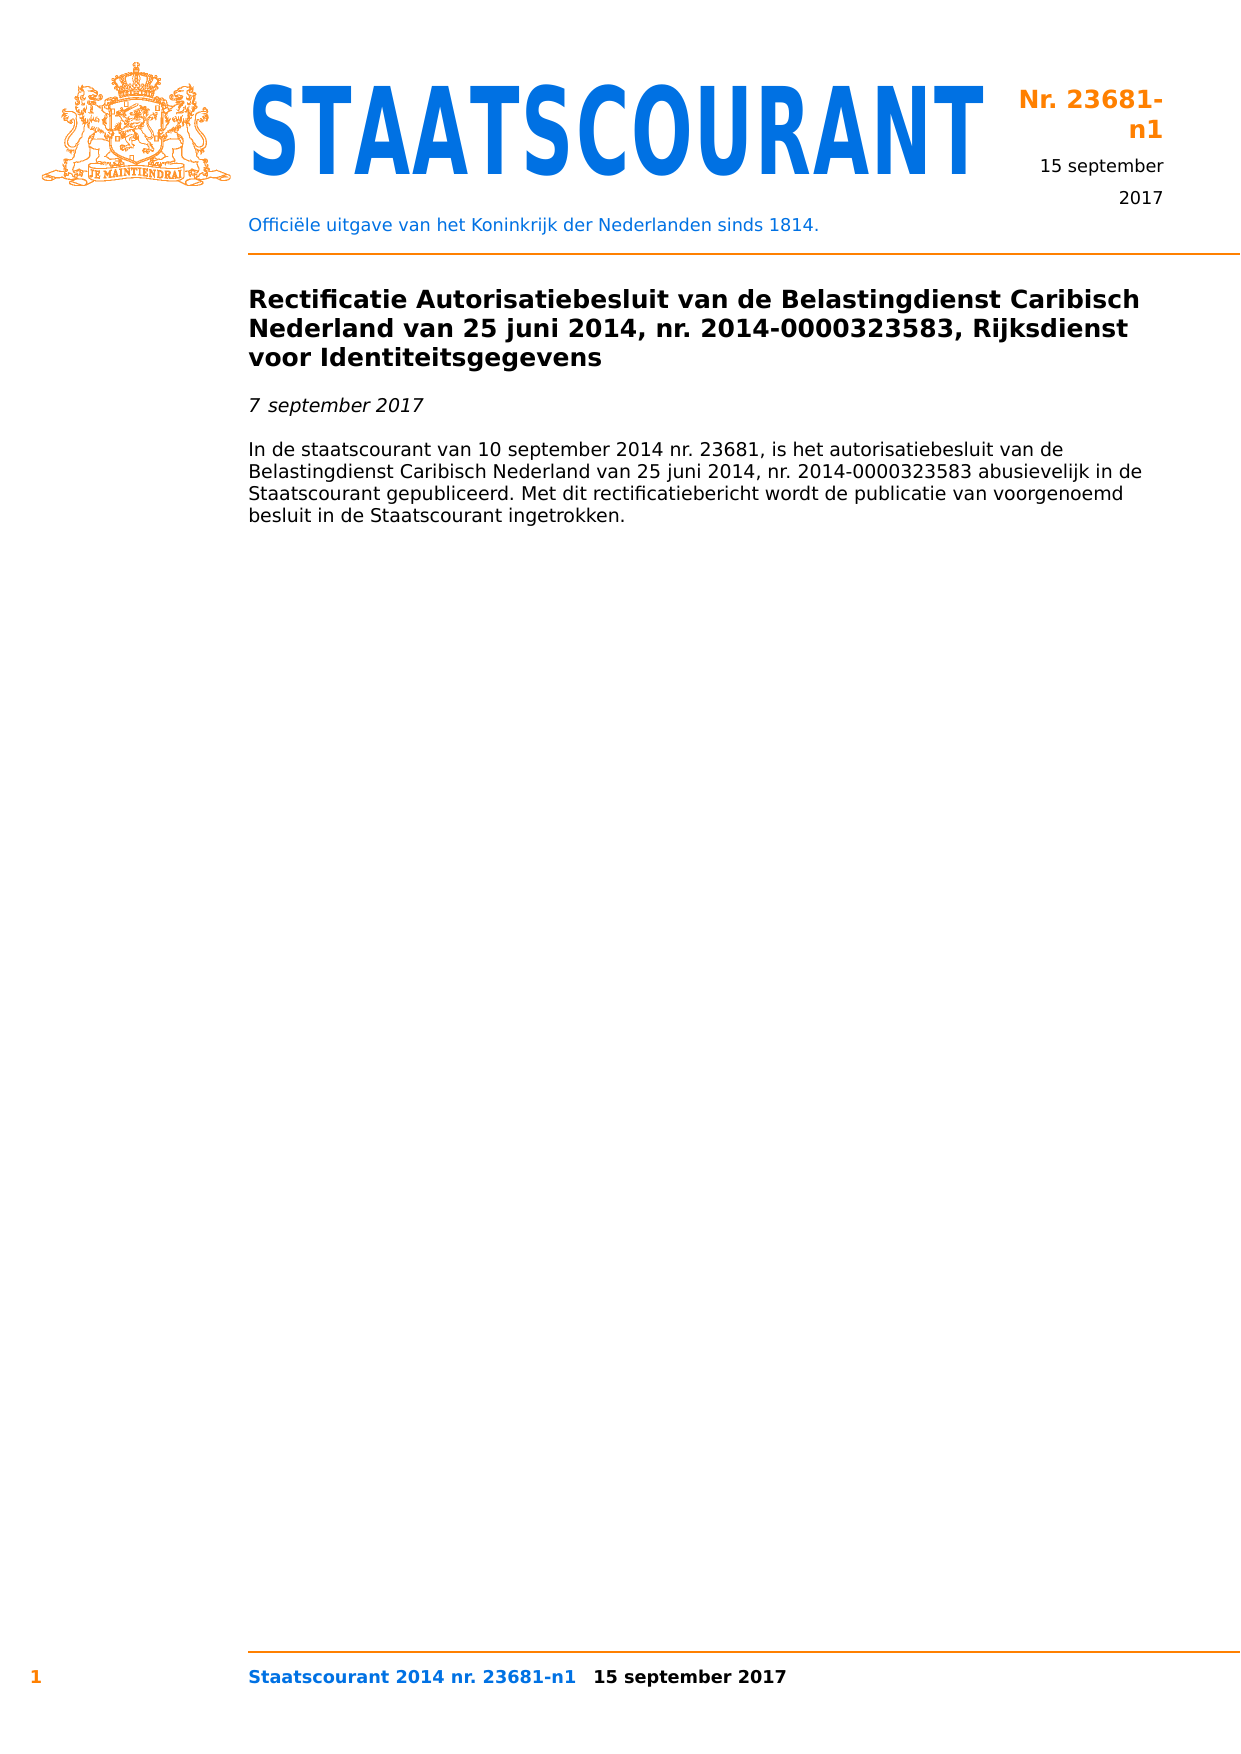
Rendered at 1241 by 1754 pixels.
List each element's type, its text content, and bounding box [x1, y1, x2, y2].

text In de staatscourant van 10 september 2014 nr. 23681, is het autorisatiebesluit van de Belastingdienst Caribisch Nederland van 25 juni 2014, nr. 2014-0000323583 abusievelijk in de Staatscourant gepubliceerd. Met dit rectificatiebericht wordt de publicatie van voorgenoemd besluit in de Staatscourant ingetrokken. [248, 438, 1163, 526]
subtitle Rectificatie Autorisatiebesluit van de Belastingdienst Caribisch Nederland van 25 juni 2014, nr. 2014-0000323583, Rijksdienst voor Identiteitsgegevens [248, 285, 1163, 373]
table_cell 15 september [998, 150, 1240, 182]
picture [41, 62, 231, 186]
text 7 september 2017 [248, 395, 1163, 417]
table_cell 2017 [998, 183, 1240, 215]
table_header STAATSCOURANT [248, 62, 998, 215]
table_cell Officiële uitgave van het Koninkrijk der Nederlanden sinds 1814. [248, 215, 1240, 253]
table_header Nr. 23681-n1 [998, 62, 1240, 150]
table_header [25, 62, 248, 253]
